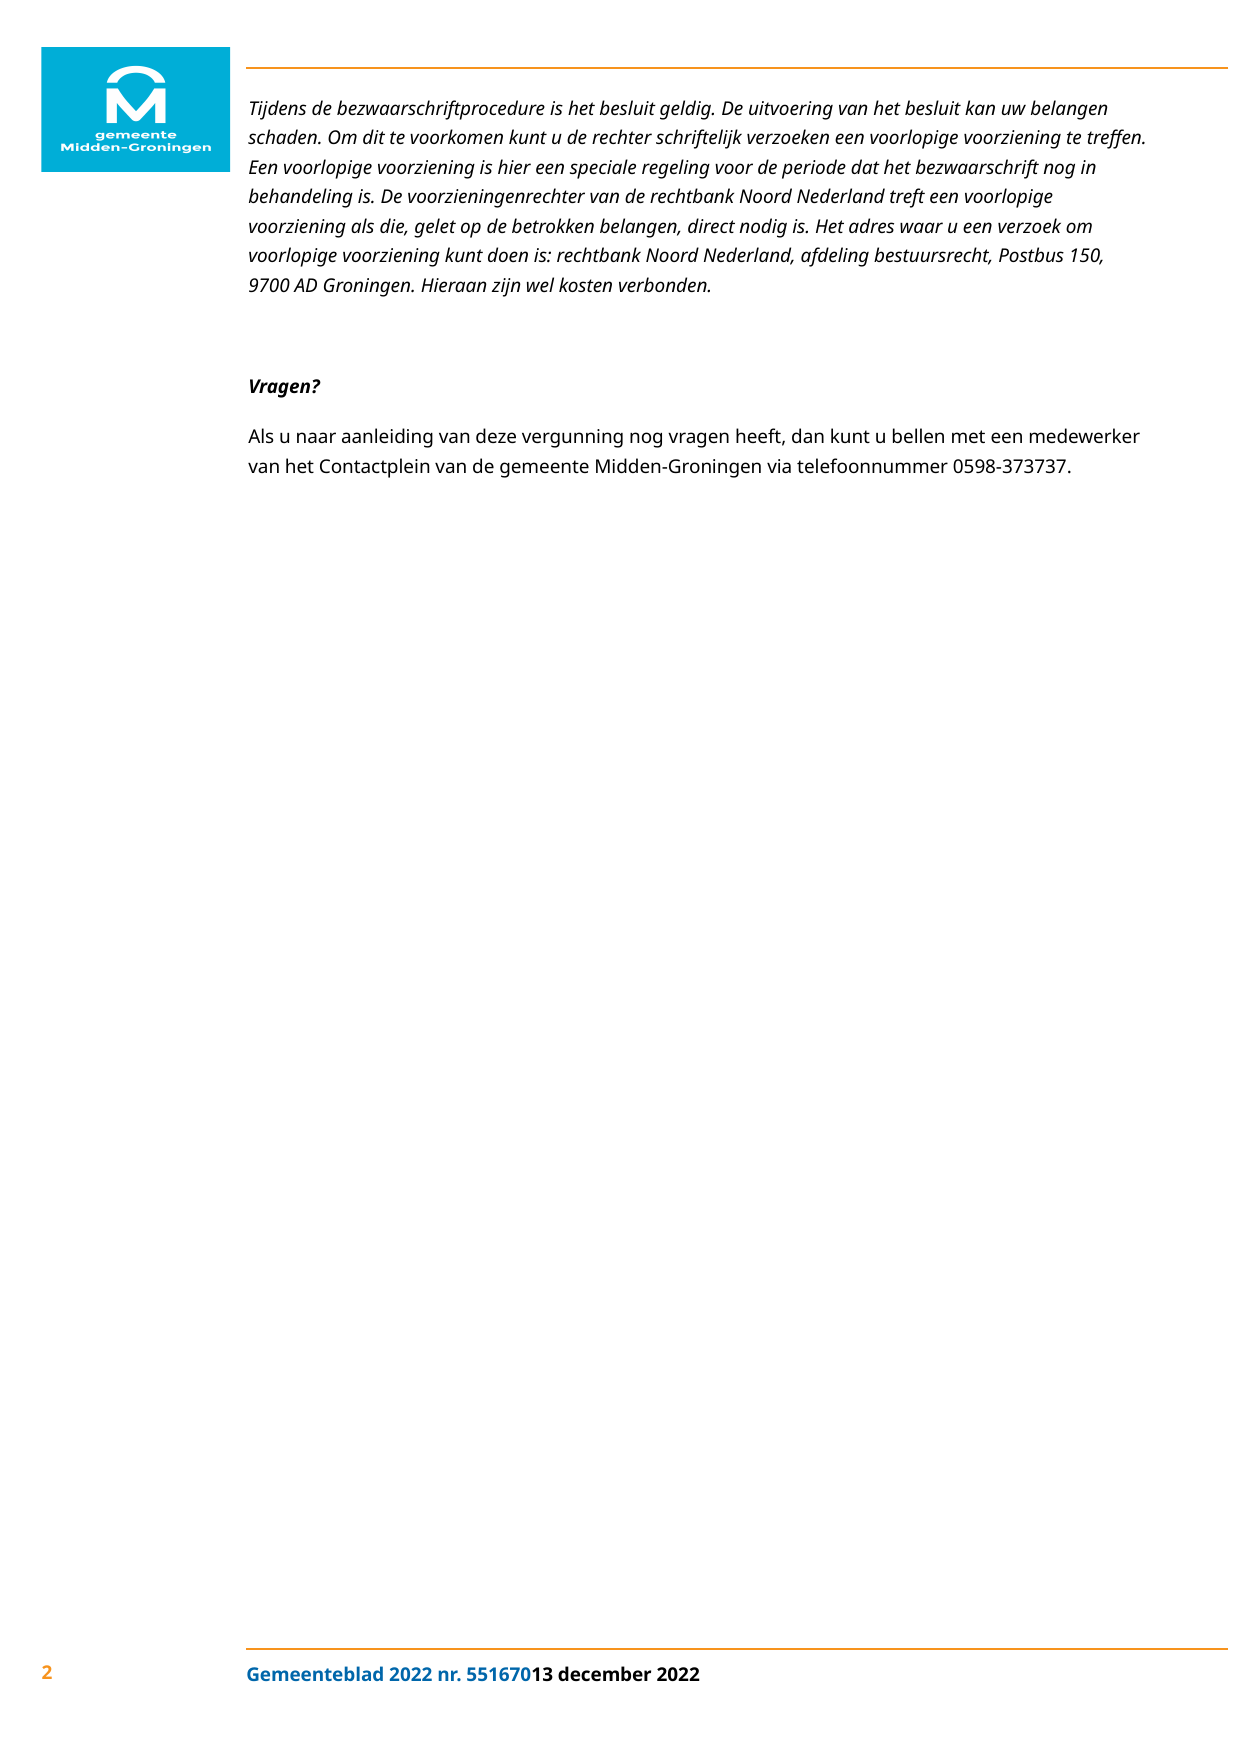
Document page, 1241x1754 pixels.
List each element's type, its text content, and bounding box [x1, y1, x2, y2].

picture [107, 89, 165, 122]
text Als u naar aanleiding van deze vergunning nog vragen heeft, dan kunt u bellen met een medewerker van het Contactplein van de gemeente Midden-Groningen via telefoonnummer 0598-373737. [248, 423, 1152, 479]
picture [108, 66, 164, 82]
text Vragen? [248, 373, 1152, 399]
text Tijdens de bezwaarschriftprocedure is het besluit geldig. De uitvoering van het besluit kan uw belangen schaden. Om dit te voorkomen kunt u de rechter schriftelijk verzoeken een voorlopige voorziening te treffen. Een voorlopige voorziening is hier een speciale regeling voor de periode dat het bezwaarschrift nog in behandeling is. De voorzieningenrechter van de rechtbank Noord Nederland treft een voorlopige voorziening als die, gelet op de betrokken belangen, direct nodig is. Het adres waar u een verzoek om voorlopige voorziening kunt doen is: rechtbank Noord Nederland, afdeling bestuursrecht, Postbus 150, 9700 AD Groningen. Hieraan zijn wel kosten verbonden. [248, 95, 1152, 298]
picture [184, 146, 190, 153]
